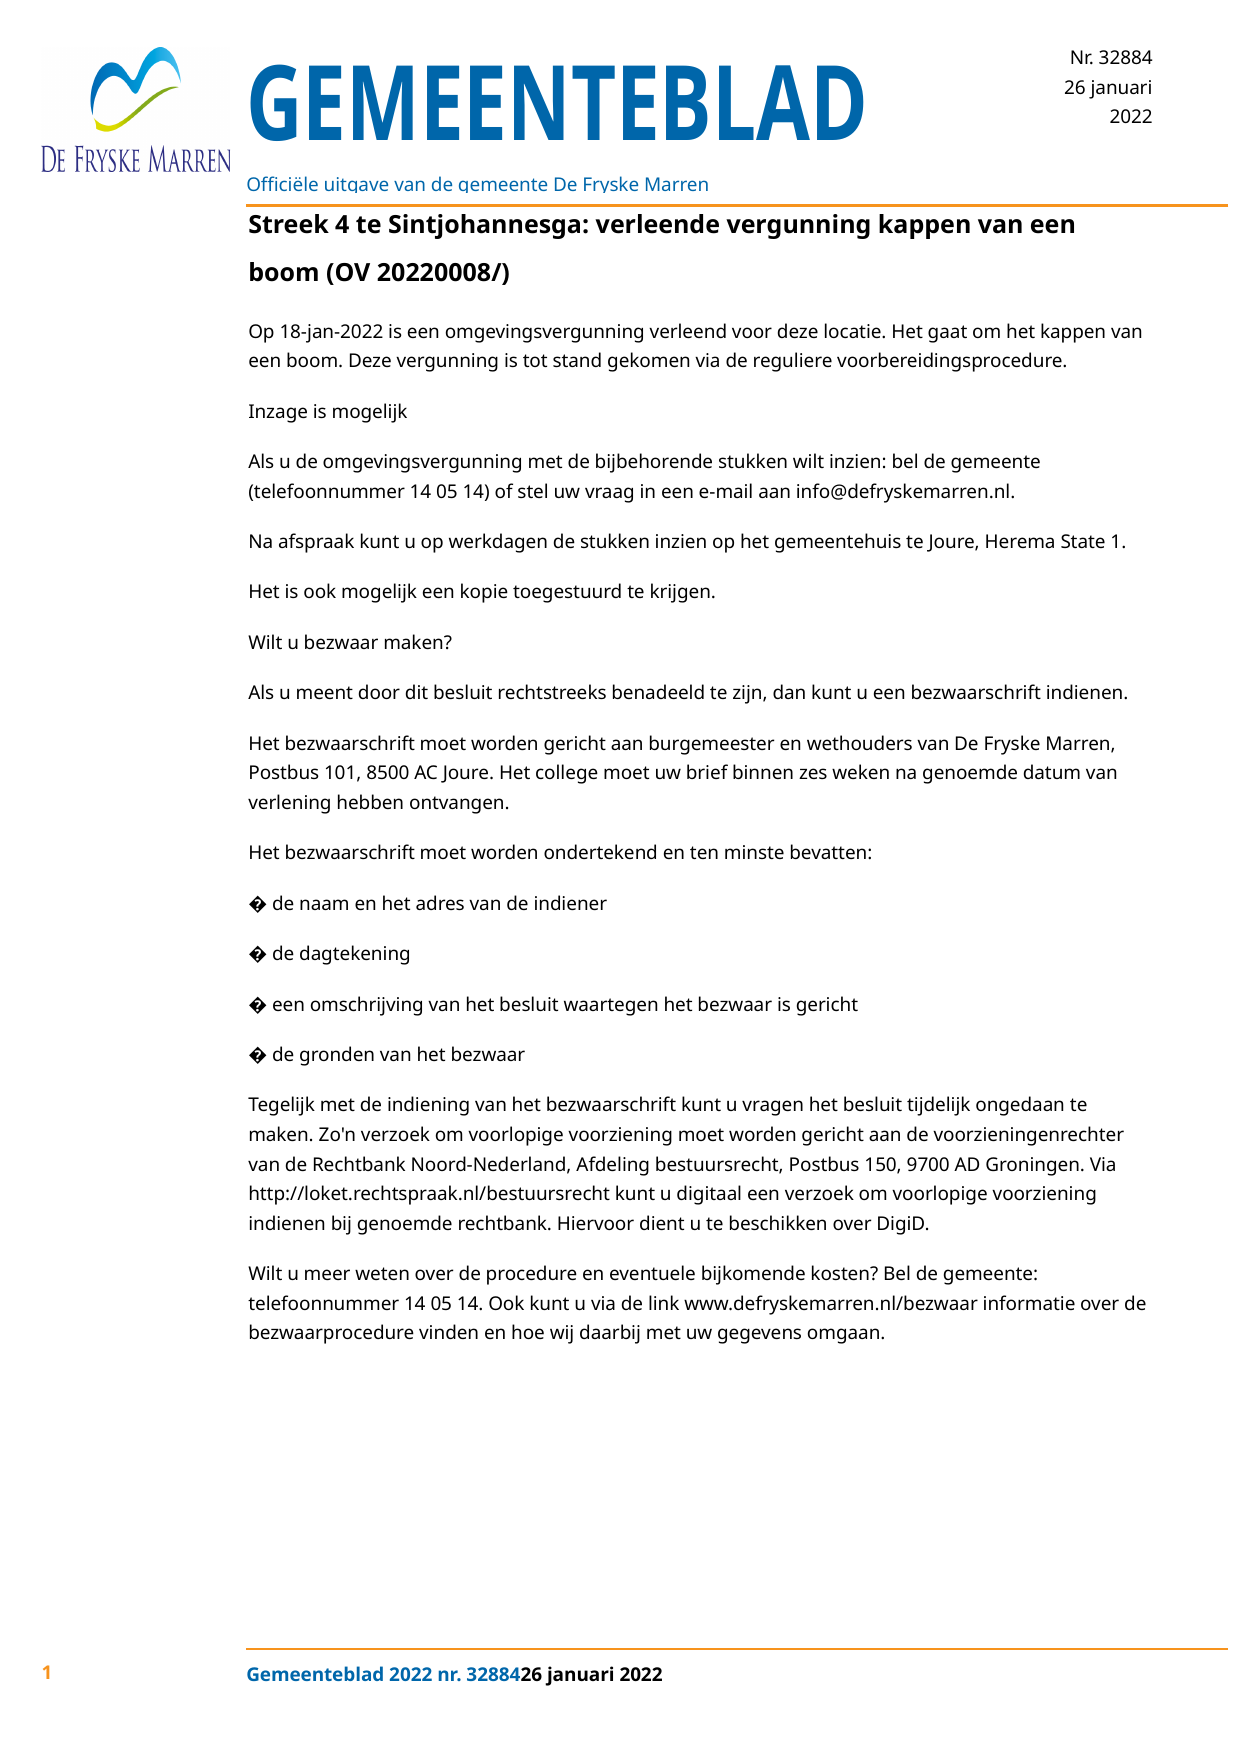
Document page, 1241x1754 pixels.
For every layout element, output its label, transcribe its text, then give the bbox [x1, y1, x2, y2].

text Het bezwaarschrift moet worden gericht aan burgemeester en wethouders van De Fryske Marren, Postbus 101, 8500 AC Joure. Het college moet uw brief binnen zes weken na genoemde datum van verlening hebben ontvangen. [248, 730, 1152, 815]
picture [41, 47, 231, 172]
text � de dagtekening [248, 940, 1152, 966]
text � een omschrijving van het besluit waartegen het bezwaar is gericht [248, 991, 1152, 1017]
text Het bezwaarschrift moet worden ondertekend en ten minste bevatten: [248, 839, 1152, 865]
text Wilt u meer weten over de procedure en eventuele bijkomende kosten? Bel de gemeente: telefoonnummer 14 05 14. Ook kunt u via de link www.defryskemarren.nl/bezwaar informatie over de bezwaarprocedure vinden en hoe wij daarbij met uw gegevens omgaan. [248, 1260, 1152, 1345]
text Als u de omgevingsvergunning met de bijbehorende stukken wilt inzien: bel de gemeente (telefoonnummer 14 05 14) of stel uw vraag in een e-mail aan info@defryskemarren.nl. [248, 448, 1152, 504]
text � de naam en het adres van de indiener [248, 890, 1152, 916]
text Na afspraak kunt u op werkdagen de stukken inzien op het gemeentehuis te Joure, Herema State 1. [248, 528, 1152, 554]
text Tegelijk met de indiening van het bezwaarschrift kunt u vragen het besluit tijdelijk ongedaan te maken. Zo'n verzoek om voorlopige voorziening moet worden gericht aan de voorzieningenrechter van de Rechtbank Noord-Nederland, Afdeling bestuursrecht, Postbus 150, 9700 AD Groningen. Via http://loket.rechtspraak.nl/bestuursrecht kunt u digitaal een verzoek om voorlopige voorziening indienen bij genoemde rechtbank. Hiervoor dient u te beschikken over DigiD. [248, 1092, 1152, 1236]
text Als u meent door dit besluit rechtstreeks benadeeld te zijn, dan kunt u een bezwaarschrift indienen. [248, 679, 1152, 705]
text Het is ook mogelijk een kopie toegestuurd te krijgen. [248, 579, 1152, 604]
text Wilt u bezwaar maken? [248, 629, 1152, 655]
text Streek 4 te Sintjohannesga: verleende vergunning kappen van een boom (OV 20220008/) [248, 207, 1152, 288]
text � de gronden van het bezwaar [248, 1041, 1152, 1067]
text Op 18-jan-2022 is een omgevingsvergunning verleend voor deze locatie. Het gaat om het kappen van een boom. Deze vergunning is tot stand gekomen via de reguliere voorbereidingsprocedure. [248, 318, 1152, 373]
text Inzage is mogelijk [248, 398, 1152, 424]
